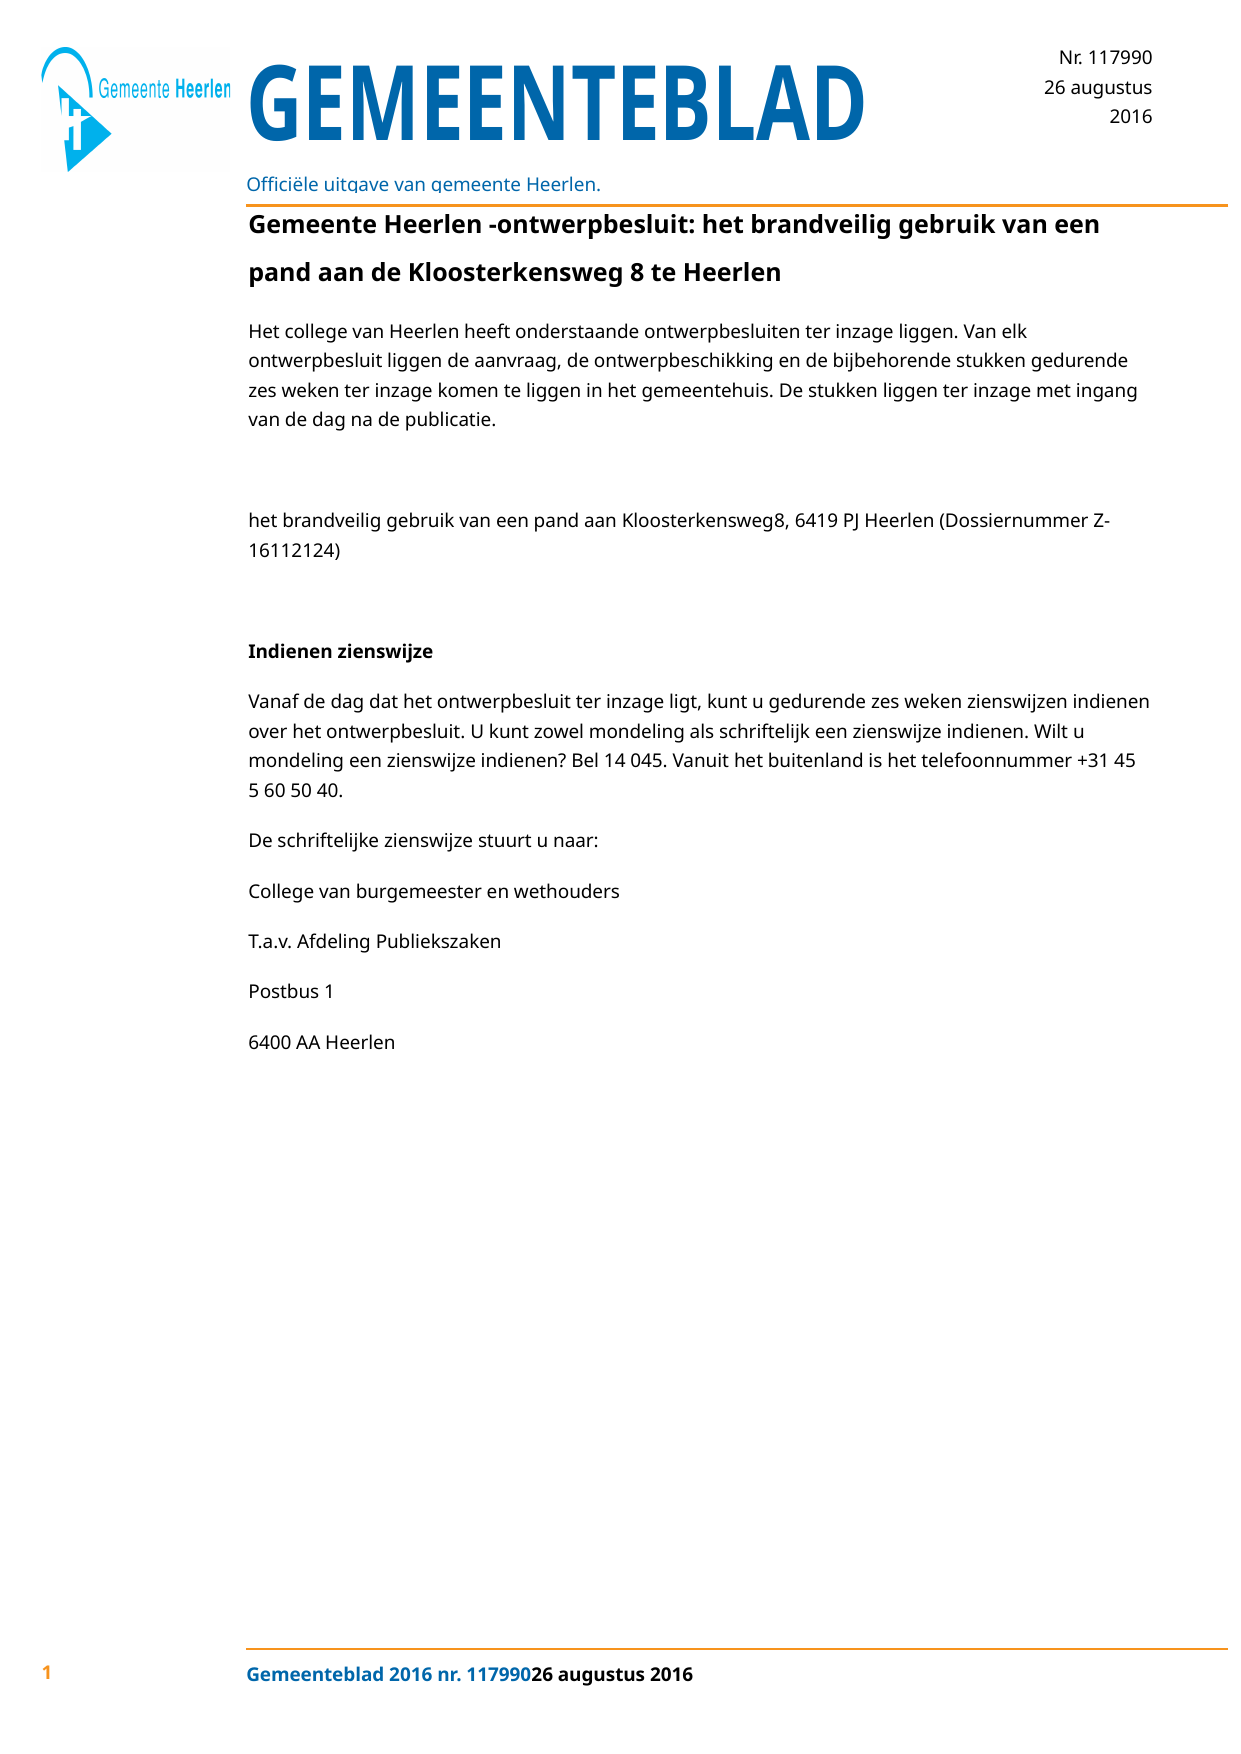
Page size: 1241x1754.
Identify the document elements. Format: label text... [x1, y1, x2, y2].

picture [41, 47, 231, 172]
text Postbus 1 [248, 979, 1152, 1004]
text Vanaf de dag dat het ontwerpbesluit ter inzage ligt, kunt u gedurende zes weken zienswijzen indienen over het ontwerpbesluit. U kunt zowel mondeling als schriftelijk een zienswijze indienen. Wilt u mondeling een zienswijze indienen? Bel 14 045. Vanuit het buitenland is het telefoonnummer +31 45 5 60 50 40. [248, 688, 1152, 803]
picture [41, 47, 58, 70]
text Gemeente Heerlen -ontwerpbesluit: het brandveilig gebruik van een pand aan de Kloosterkensweg 8 te Heerlen [248, 207, 1152, 288]
text Het college van Heerlen heeft onderstaande ontwerpbesluiten ter inzage liggen. Van elk ontwerpbesluit liggen de aanvraag, de ontwerpbeschikking en de bijbehorende stukken gedurende zes weken ter inzage komen te liggen in het gemeentehuis. De stukken liggen ter inzage met ingang van de dag na de publicatie. [248, 318, 1152, 432]
text T.a.v. Afdeling Publiekszaken [248, 928, 1152, 954]
text De schriftelijke zienswijze stuurt u naar: [248, 827, 1152, 853]
text 6400 AA Heerlen [248, 1029, 1152, 1055]
text College van burgemeester en wethouders [248, 878, 1152, 904]
text Indienen zienswijze [248, 638, 1152, 664]
text het brandveilig gebruik van een pand aan Kloosterkensweg8, 6419 PJ Heerlen (Dossiernummer Z-16112124) [248, 507, 1152, 563]
